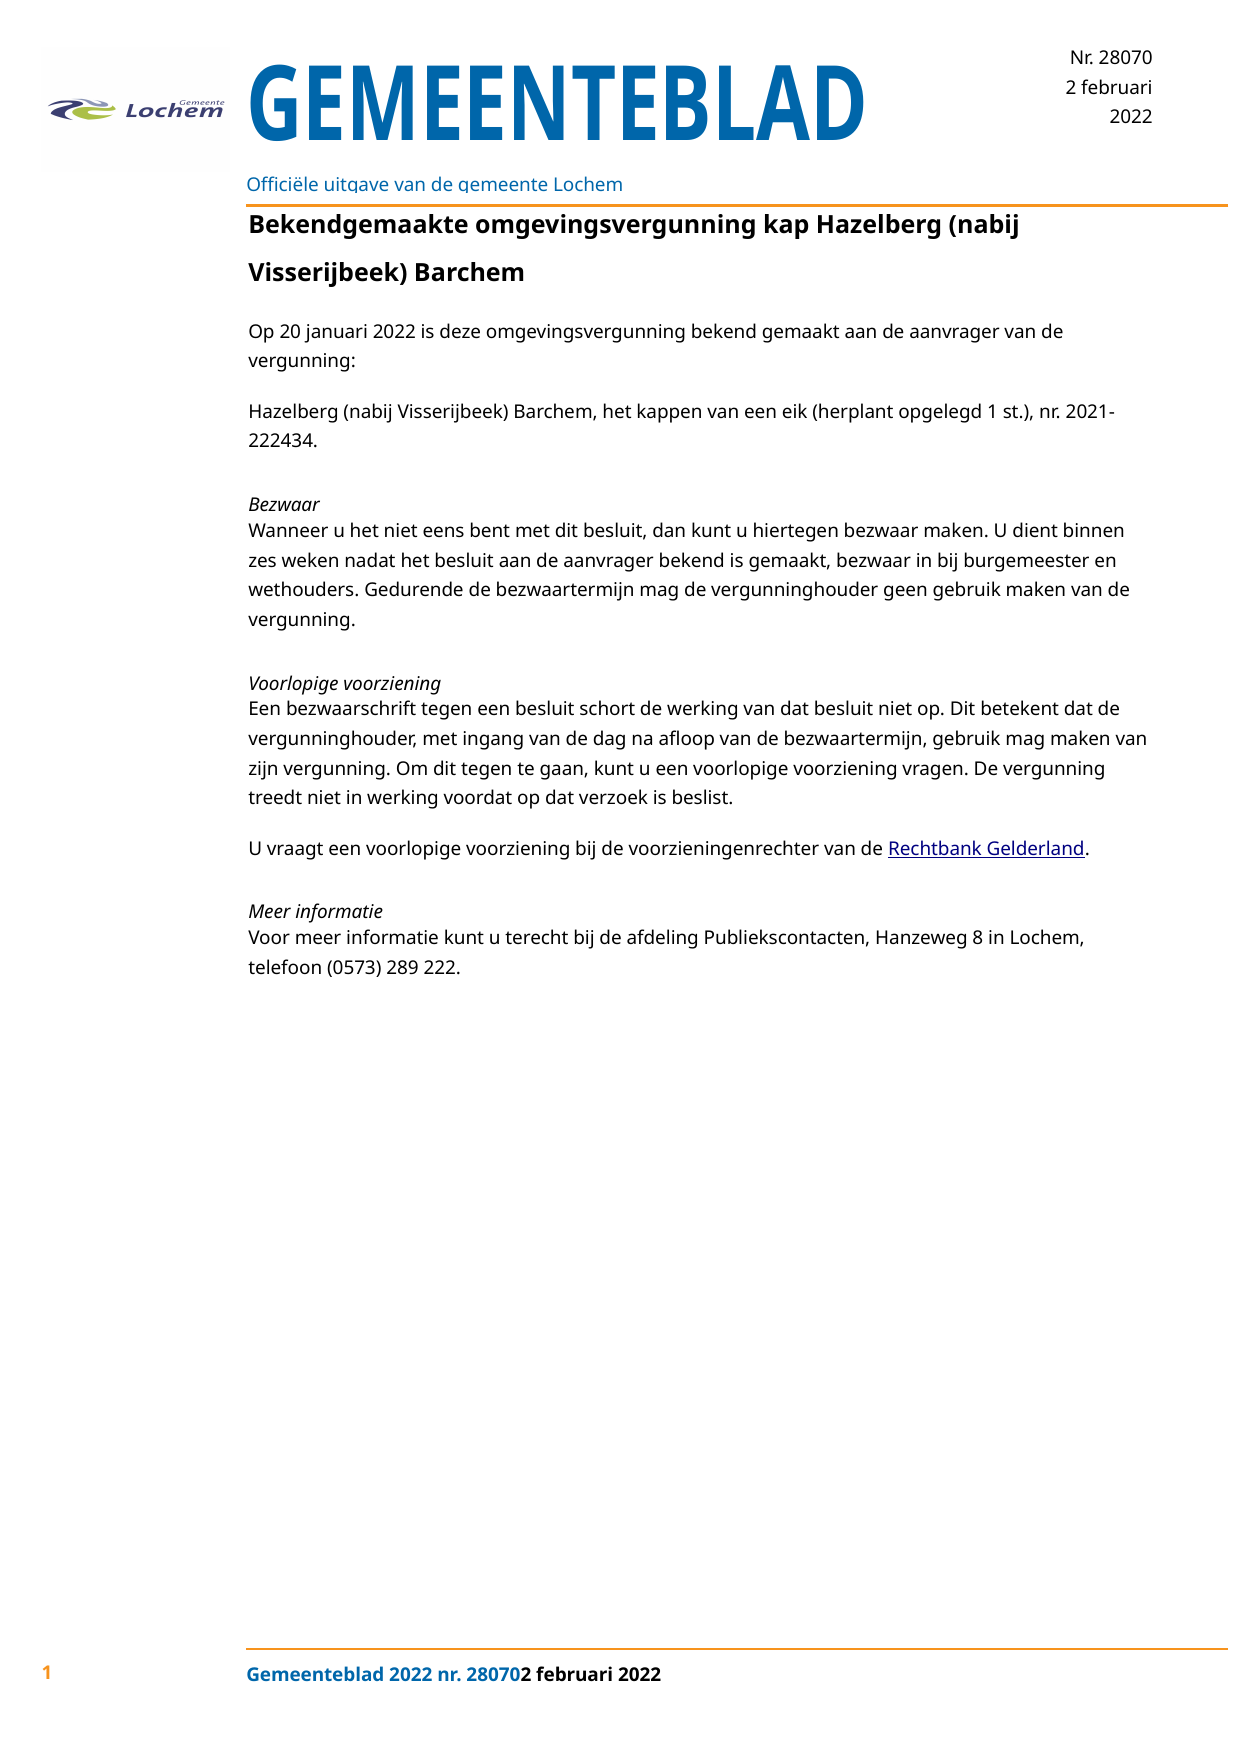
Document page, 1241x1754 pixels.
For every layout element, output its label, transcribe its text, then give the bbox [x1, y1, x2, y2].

text Bekendgemaakte omgevingsvergunning kap Hazelberg (nabij Visserijbeek) Barchem [248, 207, 1152, 288]
text Bezwaar [248, 491, 1152, 517]
text Voorlopige voorziening [248, 670, 1152, 696]
text Hazelberg (nabij Visserijbeek) Barchem, het kappen van een eik (herplant opgelegd 1 st.), nr. 2021-222434. [248, 398, 1152, 453]
picture [41, 47, 231, 172]
text U vraagt een voorlopige voorziening bij de voorzieningenrechter van de Rechtbank Gelderland. [248, 835, 1152, 861]
text Op 20 januari 2022 is deze omgevingsvergunning bekend gemaakt aan de aanvrager van de vergunning: [248, 318, 1152, 373]
text Voor meer informatie kunt u terecht bij de afdeling Publiekscontacten, Hanzeweg 8 in Lochem, telefoon (0573) 289 222. [248, 924, 1152, 980]
text Wanneer u het niet eens bent met dit besluit, dan kunt u hiertegen bezwaar maken. U dient binnen zes weken nadat het besluit aan de aanvrager bekend is gemaakt, bezwaar in bij burgemeester en wethouders. Gedurende de bezwaartermijn mag de vergunninghouder geen gebruik maken van de vergunning. [248, 517, 1152, 632]
text Meer informatie [248, 899, 1152, 924]
text Een bezwaarschrift tegen een besluit schort de werking van dat besluit niet op. Dit betekent dat de vergunninghouder, met ingang van de dag na afloop van de bezwaartermijn, gebruik mag maken van zijn vergunning. Om dit tegen te gaan, kunt u een voorlopige voorziening vragen. De vergunning treedt niet in werking voordat op dat verzoek is beslist. [248, 696, 1152, 810]
